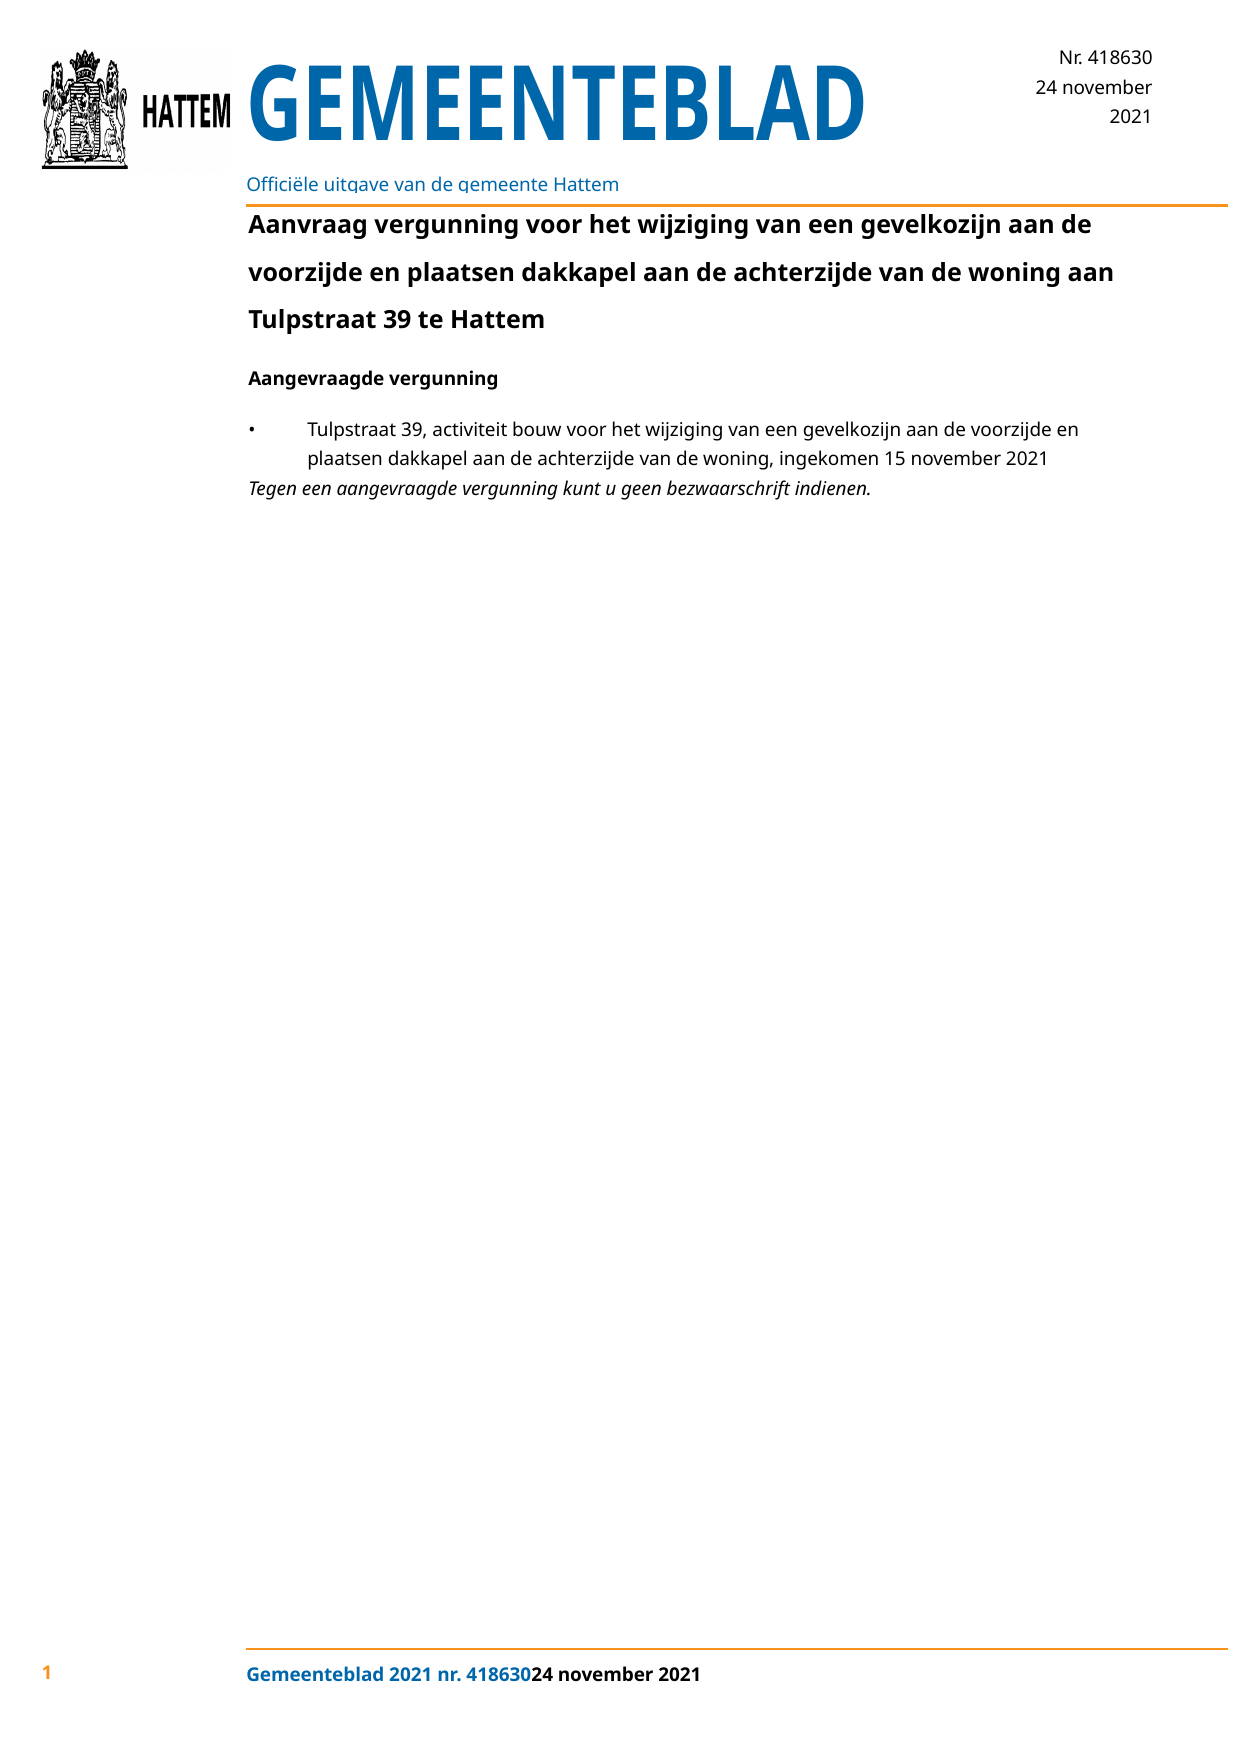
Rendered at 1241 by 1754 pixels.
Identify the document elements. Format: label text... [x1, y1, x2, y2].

text Aangevraagde vergunning [248, 366, 1152, 391]
list Tulpstraat 39, activiteit bouw voor het wijziging van een gevelkozijn aan de voorzijde en plaatsen dakkapel aan de achterzijde van de woning, ingekomen 15 november 2021 [248, 416, 1152, 471]
picture [41, 47, 231, 172]
text Tegen een aangevraagde vergunning kunt u geen bezwaarschrift indienen. [248, 475, 1152, 501]
text Aanvraag vergunning voor het wijziging van een gevelkozijn aan de voorzijde en plaatsen dakkapel aan de achterzijde van de woning aan Tulpstraat 39 te Hattem [248, 207, 1152, 336]
